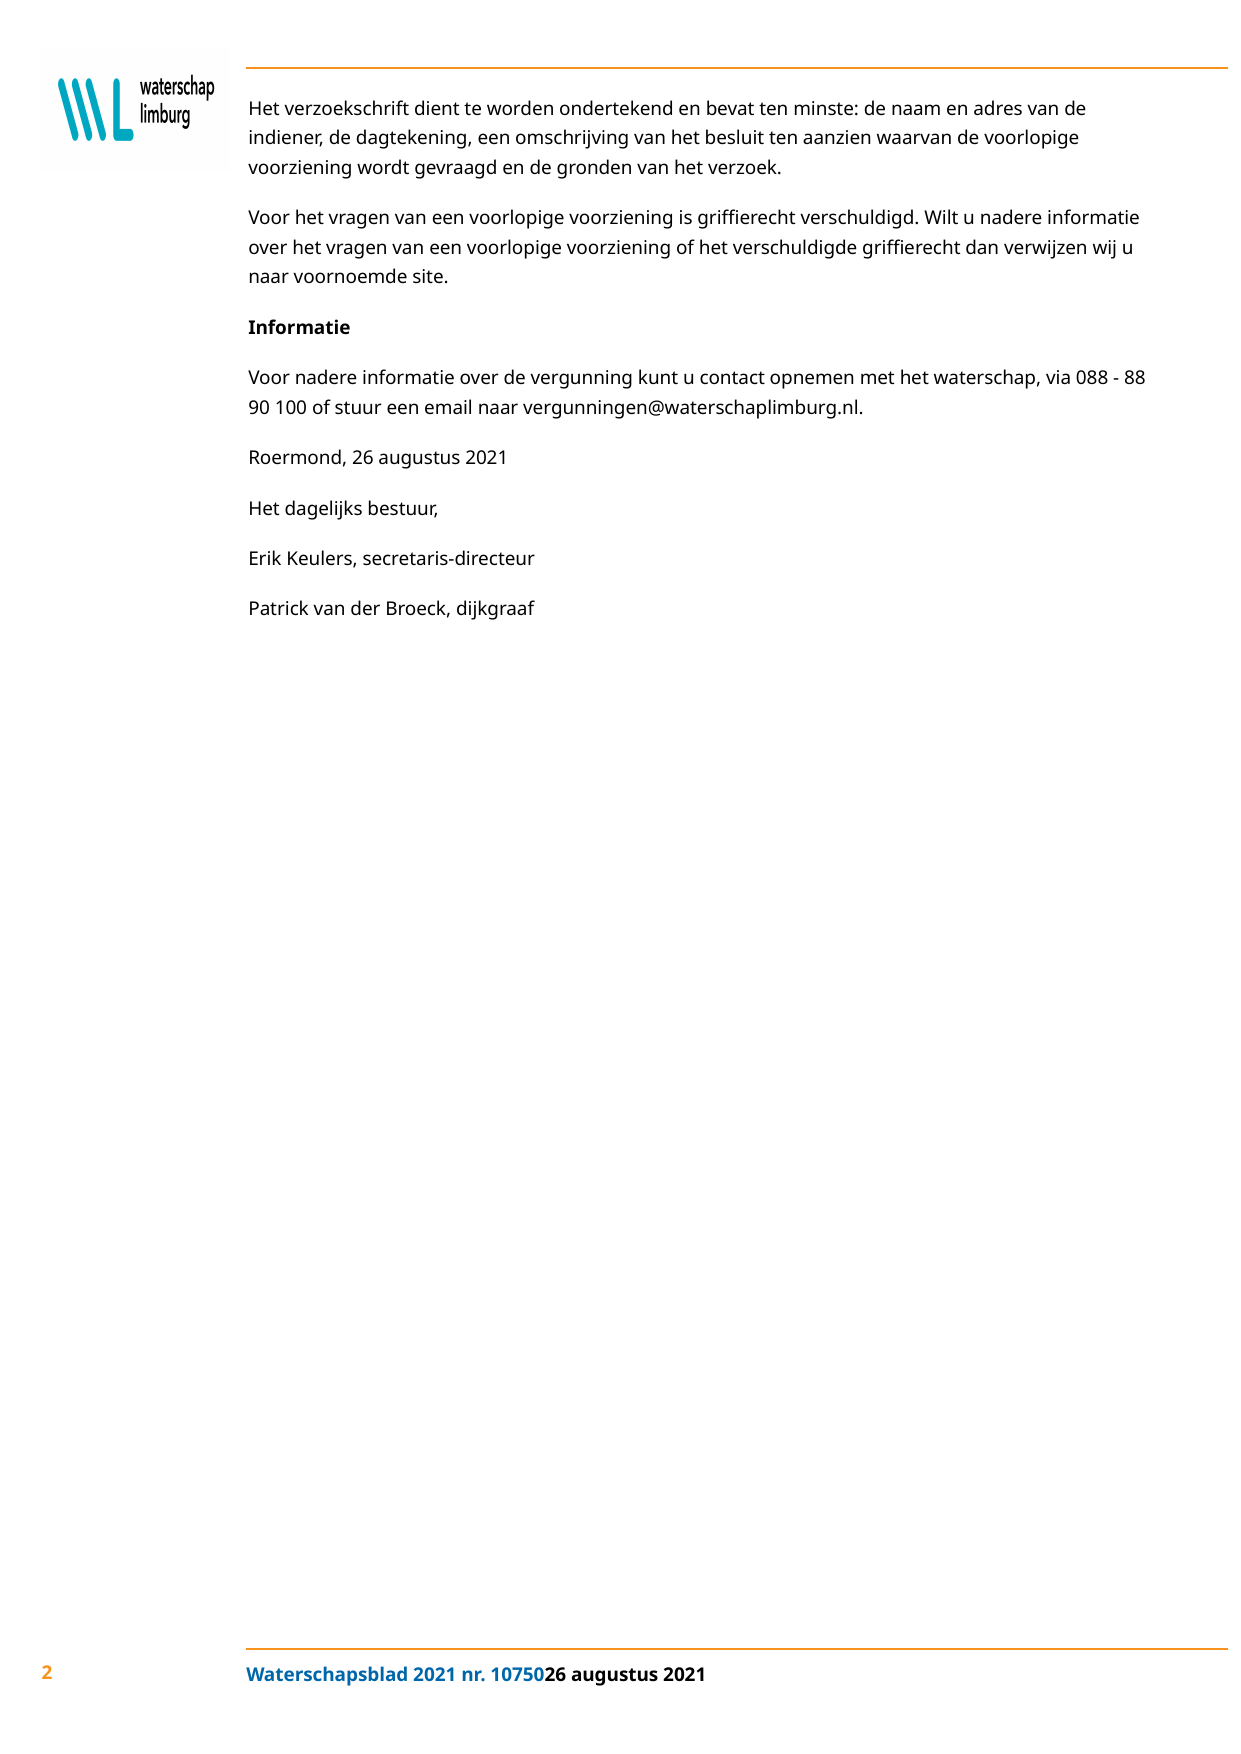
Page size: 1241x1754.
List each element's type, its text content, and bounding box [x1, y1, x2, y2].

text Het dagelijks bestuur, [248, 495, 1152, 521]
text Voor het vragen van een voorlopige voorziening is griffierecht verschuldigd. Wilt u nadere informatie over het vragen van een voorlopige voorziening of het verschuldigde griffierecht dan verwijzen wij u naar voornoemde site. [248, 204, 1152, 289]
text Informatie [248, 314, 1152, 340]
text Patrick van der Broeck, dijkgraaf [248, 596, 1152, 621]
text Voor nadere informatie over de vergunning kunt u contact opnemen met het waterschap, via 088 - 88 90 100 of stuur een email naar vergunningen@waterschaplimburg.nl. [248, 364, 1152, 420]
text Erik Keulers, secretaris-directeur [248, 545, 1152, 571]
text Roermond, 26 augustus 2021 [248, 444, 1152, 470]
text Het verzoekschrift dient te worden ondertekend en bevat ten minste: de naam en adres van de indiener, de dagtekening, een omschrijving van het besluit ten aanzien waarvan de voorlopige voorziening wordt gevraagd en de gronden van het verzoek. [248, 95, 1152, 180]
picture [41, 47, 231, 172]
